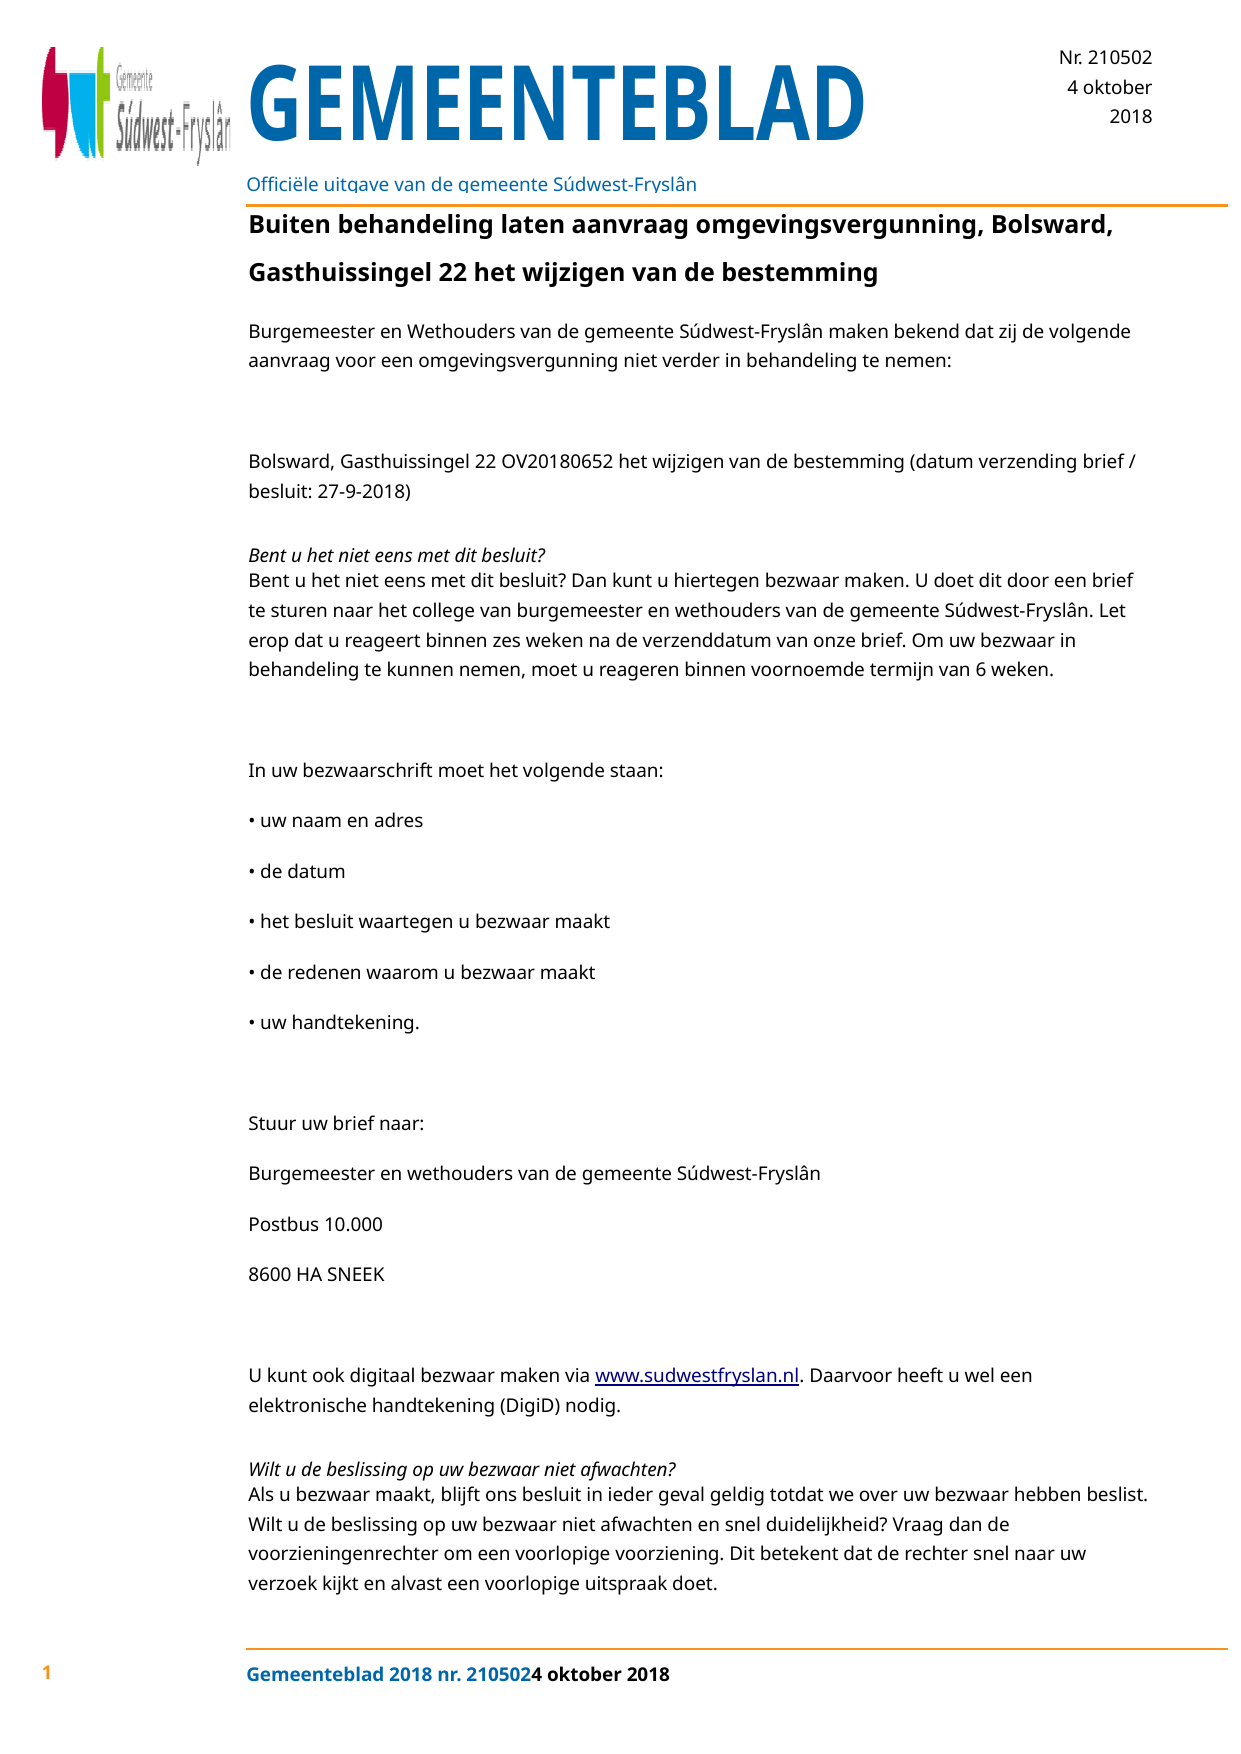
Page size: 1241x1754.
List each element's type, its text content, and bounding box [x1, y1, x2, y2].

text • de datum [248, 858, 1152, 884]
text Wilt u de beslissing op uw bezwaar niet afwachten? [248, 1456, 1152, 1481]
text Bent u het niet eens met dit besluit? [248, 542, 1152, 568]
text • uw handtekening. [248, 1009, 1152, 1035]
text • de redenen waarom u bezwaar maakt [248, 959, 1152, 984]
text Postbus 10.000 [248, 1211, 1152, 1237]
picture [41, 47, 231, 172]
text Stuur uw brief naar: [248, 1110, 1152, 1136]
text In uw bezwaarschrift moet het volgende staan: [248, 757, 1152, 783]
text U kunt ook digitaal bezwaar maken via www.sudwestfryslan.nl. Daarvoor heeft u wel een elektronische handtekening (DigiD) nodig. [248, 1362, 1152, 1417]
text Buiten behandeling laten aanvraag omgevingsvergunning, Bolsward, Gasthuissingel 22 het wijzigen van de bestemming [248, 207, 1152, 288]
text Burgemeester en Wethouders van de gemeente Súdwest-Fryslân maken bekend dat zij de volgende aanvraag voor een omgevingsvergunning niet verder in behandeling te nemen: [248, 318, 1152, 373]
text • uw naam en adres [248, 808, 1152, 833]
text Bent u het niet eens met dit besluit? Dan kunt u hiertegen bezwaar maken. U doet dit door een brief te sturen naar het college van burgemeester en wethouders van de gemeente Súdwest-Fryslân. Let erop dat u reageert binnen zes weken na de verzenddatum van onze brief. Om uw bezwaar in behandeling te kunnen nemen, moet u reageren binnen voornoemde termijn van 6 weken. [248, 568, 1152, 682]
text 8600 HA SNEEK [248, 1261, 1152, 1287]
text Als u bezwaar maakt, blijft ons besluit in ieder geval geldig totdat we over uw bezwaar hebben beslist. Wilt u de beslissing op uw bezwaar niet afwachten en snel duidelijkheid? Vraag dan de voorzieningenrechter om een voorlopige voorziening. Dit betekent dat de rechter snel naar uw verzoek kijkt en alvast een voorlopige uitspraak doet. [248, 1481, 1152, 1596]
text Burgemeester en wethouders van de gemeente Súdwest-Fryslân [248, 1161, 1152, 1186]
text Bolsward, Gasthuissingel 22 OV20180652 het wijzigen van de bestemming (datum verzending brief / besluit: 27-9-2018) [248, 448, 1152, 504]
text • het besluit waartegen u bezwaar maakt [248, 908, 1152, 934]
